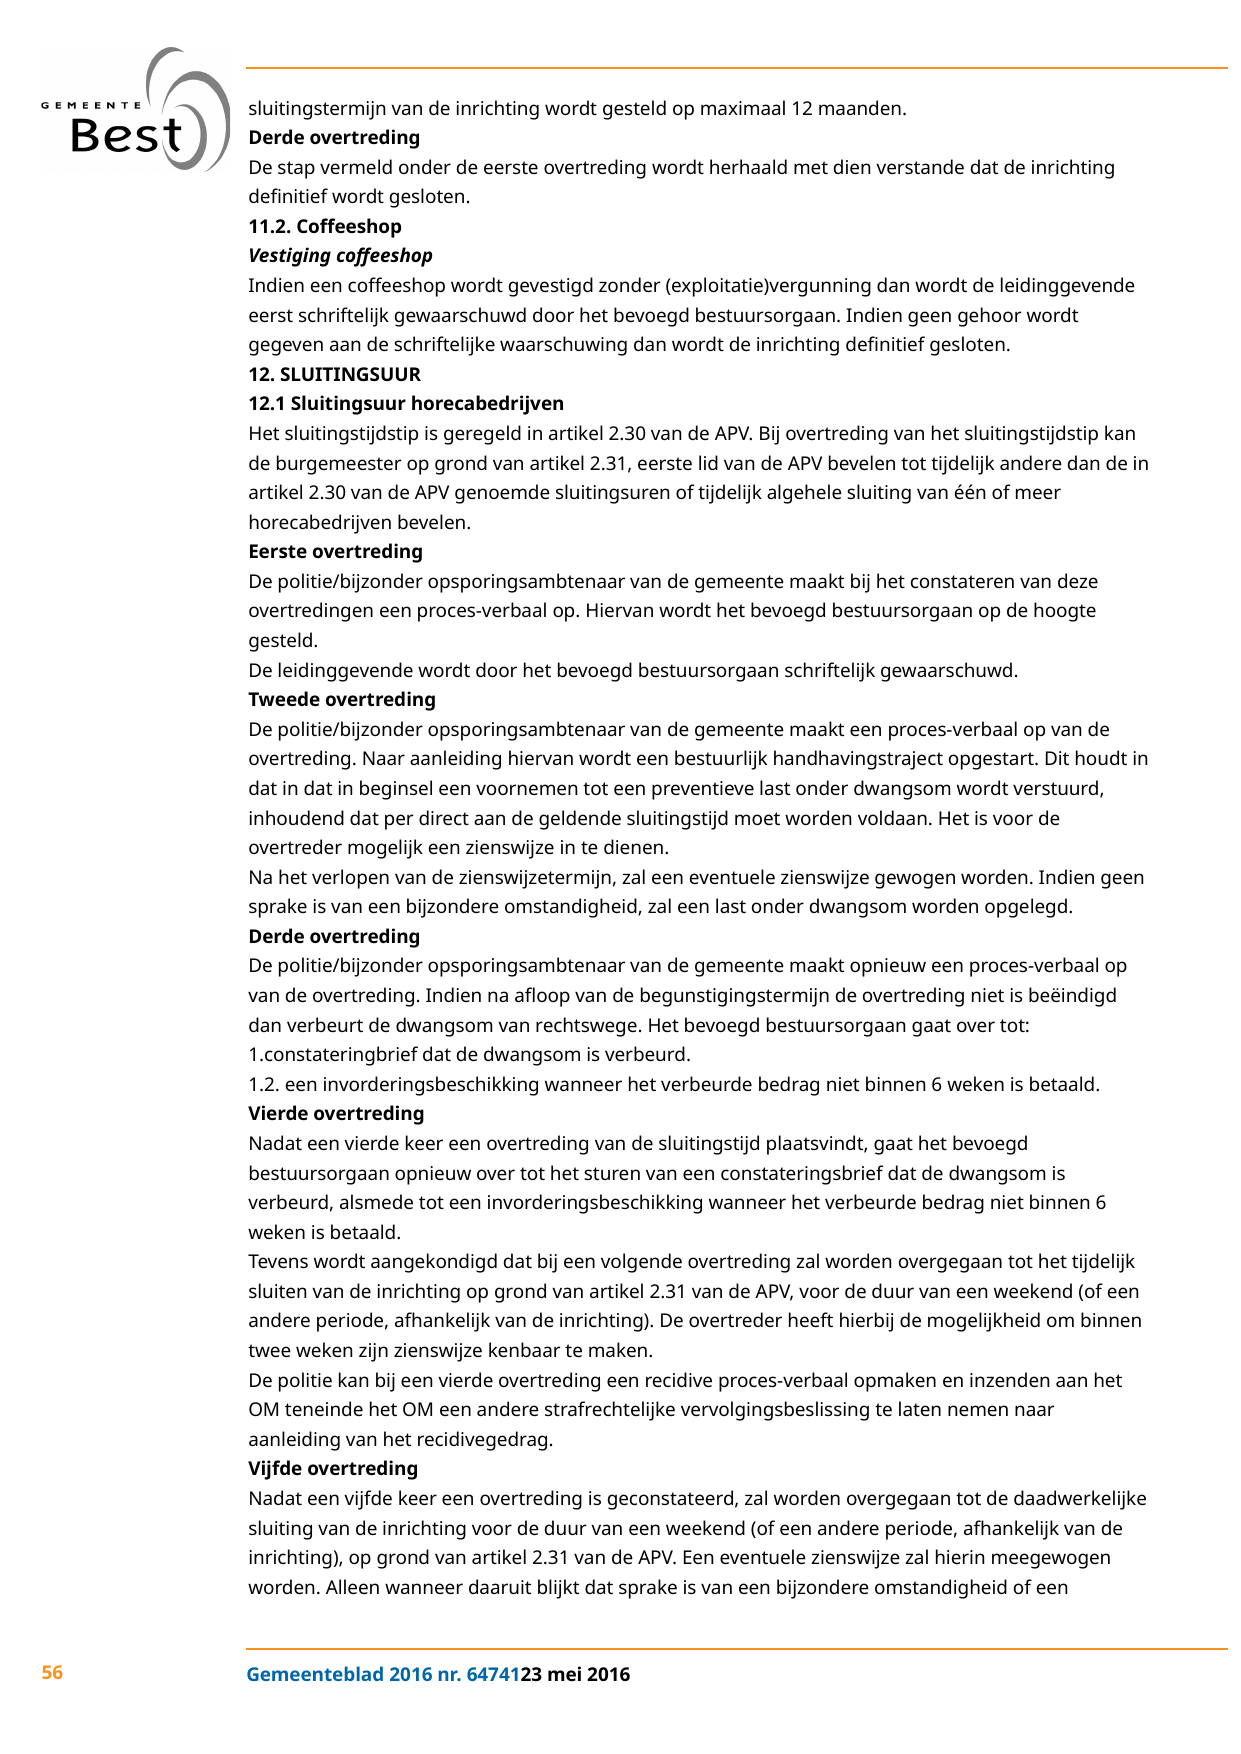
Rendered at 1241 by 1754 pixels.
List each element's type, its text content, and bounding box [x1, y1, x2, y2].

text 11.2. Coffeeshop [248, 213, 1152, 239]
text 1.constateringbrief dat de dwangsom is verbeurd. [248, 1041, 1152, 1067]
text Derde overtreding [248, 124, 1152, 150]
text Nadat een vijfde keer een overtreding is geconstateerd, zal worden overgegaan tot de daadwerkelijke sluiting van de inrichting voor de duur van een weekend (of een andere periode, afhankelijk van de inrichting), op grond van artikel 2.31 van de APV. Een eventuele zienswijze zal hierin meegewogen worden. Alleen wanneer daaruit blijkt dat sprake is van een bijzondere omstandigheid of een [248, 1485, 1152, 1600]
text Vestiging coffeeshop [248, 243, 1152, 268]
text De stap vermeld onder de eerste overtreding wordt herhaald met dien verstande dat de inrichting definitief wordt gesloten. [248, 154, 1152, 209]
text Eerste overtreding [248, 538, 1152, 564]
text De politie/bijzonder opsporingsambtenaar van de gemeente maakt een proces-verbaal op van de [248, 716, 1152, 742]
text 1.2. een invorderingsbeschikking wanneer het verbeurde bedrag niet binnen 6 weken is betaald. [248, 1071, 1152, 1097]
text Tweede overtreding [248, 686, 1152, 712]
text De politie/bijzonder opsporingsambtenaar van de gemeente maakt bij het constateren van deze overtredingen een proces-verbaal op. Hiervan wordt het bevoegd bestuursorgaan op de hoogte gesteld. [248, 568, 1152, 653]
text Vijfde overtreding [248, 1456, 1152, 1481]
text 12. SLUITINGSUUR [248, 361, 1152, 387]
text Nadat een vierde keer een overtreding van de sluitingstijd plaatsvindt, gaat het bevoegd bestuursorgaan opnieuw over tot het sturen van een constateringsbrief dat de dwangsom is verbeurd, alsmede tot een invorderingsbeschikking wanneer het verbeurde bedrag niet binnen 6 weken is betaald. [248, 1130, 1152, 1245]
text Derde overtreding [248, 923, 1152, 949]
text Na het verlopen van de zienswijzetermijn, zal een eventuele zienswijze gewogen worden. Indien geen sprake is van een bijzondere omstandigheid, zal een last onder dwangsom worden opgelegd. [248, 864, 1152, 919]
text Indien een coffeeshop wordt gevestigd zonder (exploitatie)vergunning dan wordt de leidinggevende eerst schriftelijk gewaarschuwd door het bevoegd bestuursorgaan. Indien geen gehoor wordt gegeven aan de schriftelijke waarschuwing dan wordt de inrichting definitief gesloten. [248, 272, 1152, 357]
text De politie kan bij een vierde overtreding een recidive proces-verbaal opmaken en inzenden aan het OM teneinde het OM een andere strafrechtelijke vervolgingsbeslissing te laten nemen naar aanleiding van het recidivegedrag. [248, 1367, 1152, 1452]
text overtreding. Naar aanleiding hiervan wordt een bestuurlijk handhavingstraject opgestart. Dit houdt in dat in dat in beginsel een voornemen tot een preventieve last onder dwangsom wordt verstuurd, inhoudend dat per direct aan de geldende sluitingstijd moet worden voldaan. Het is voor de overtreder mogelijk een zienswijze in te dienen. [248, 746, 1152, 860]
picture [41, 47, 231, 172]
text De politie/bijzonder opsporingsambtenaar van de gemeente maakt opnieuw een proces-verbaal op van de overtreding. Indien na afloop van de begunstigingstermijn de overtreding niet is beëindigd dan verbeurt de dwangsom van rechtswege. Het bevoegd bestuursorgaan gaat over tot: [248, 953, 1152, 1038]
text Het sluitingstijdstip is geregeld in artikel 2.30 van de APV. Bij overtreding van het sluitingstijdstip kan de burgemeester op grond van artikel 2.31, eerste lid van de APV bevelen tot tijdelijk andere dan de in artikel 2.30 van de APV genoemde sluitingsuren of tijdelijk algehele sluiting van één of meer horecabedrijven bevelen. [248, 420, 1152, 535]
text 12.1 Sluitingsuur horecabedrijven [248, 391, 1152, 416]
text sluitingstermijn van de inrichting wordt gesteld op maximaal 12 maanden. [248, 95, 1152, 121]
text Vierde overtreding [248, 1101, 1152, 1126]
text Tevens wordt aangekondigd dat bij een volgende overtreding zal worden overgegaan tot het tijdelijk sluiten van de inrichting op grond van artikel 2.31 van de APV, voor de duur van een weekend (of een andere periode, afhankelijk van de inrichting). De overtreder heeft hierbij de mogelijkheid om binnen twee weken zijn zienswijze kenbaar te maken. [248, 1248, 1152, 1363]
text De leidinggevende wordt door het bevoegd bestuursorgaan schriftelijk gewaarschuwd. [248, 657, 1152, 683]
